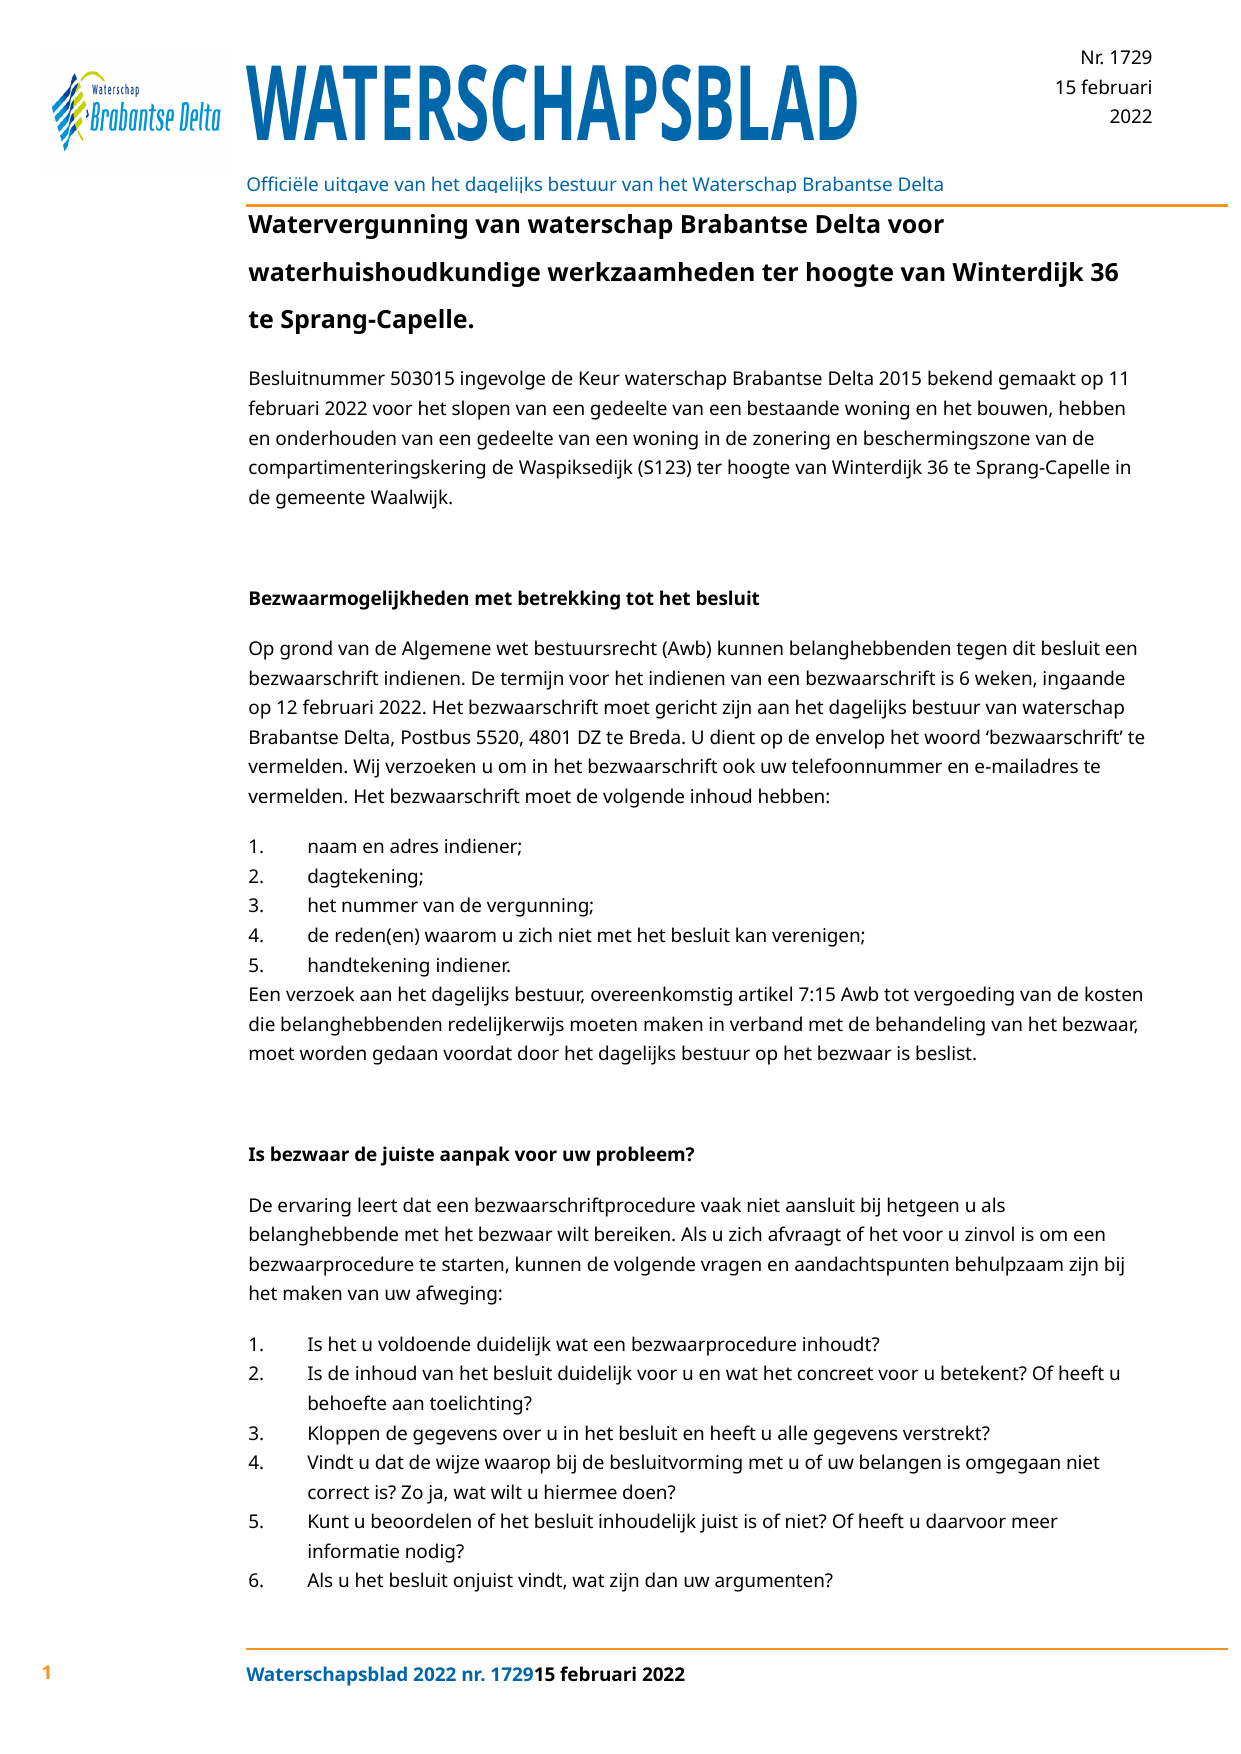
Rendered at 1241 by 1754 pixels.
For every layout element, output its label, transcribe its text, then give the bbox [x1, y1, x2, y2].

text Een verzoek aan het dagelijks bestuur, overeenkomstig artikel 7:15 Awb tot vergoeding van de kosten die belanghebbenden redelijkerwijs moeten maken in verband met de behandeling van het bezwaar, moet worden gedaan voordat door het dagelijks bestuur op het bezwaar is beslist. [248, 981, 1152, 1066]
list naam en adres indiener; [248, 833, 1152, 859]
text Is bezwaar de juiste aanpak voor uw probleem? [248, 1141, 1152, 1167]
list handtekening indiener. [248, 952, 1152, 977]
picture [41, 47, 231, 172]
list Als u het besluit onjuist vindt, wat zijn dan uw argumenten? [248, 1568, 1152, 1593]
text Bezwaarmogelijkheden met betrekking tot het besluit [248, 585, 1152, 610]
list het nummer van de vergunning; [248, 893, 1152, 918]
list dagtekening; [248, 863, 1152, 889]
text De ervaring leert dat een bezwaarschriftprocedure vaak niet aansluit bij hetgeen u als belanghebbende met het bezwaar wilt bereiken. Als u zich afvraagt of het voor u zinvol is om een bezwaarprocedure te starten, kunnen de volgende vragen en aandachtspunten behulpzaam zijn bij het maken van uw afweging: [248, 1192, 1152, 1306]
list Is het u voldoende duidelijk wat een bezwaarprocedure inhoudt? [248, 1331, 1152, 1357]
list Vindt u dat de wijze waarop bij de besluitvorming met u of uw belangen is omgegaan niet correct is? Zo ja, wat wilt u hiermee doen? [248, 1449, 1152, 1504]
list Is de inhoud van het besluit duidelijk voor u en wat het concreet voor u betekent? Of heeft u behoefte aan toelichting? [248, 1361, 1152, 1416]
text Op grond van de Algemene wet bestuursrecht (Awb) kunnen belanghebbenden tegen dit besluit een bezwaarschrift indienen. De termijn voor het indienen van een bezwaarschrift is 6 weken, ingaande op 12 februari 2022. Het bezwaarschrift moet gericht zijn aan het dagelijks bestuur van waterschap Brabantse Delta, Postbus 5520, 4801 DZ te Breda. U dient op de envelop het woord ‘bezwaarschrift’ te vermelden. Wij verzoeken u om in het bezwaarschrift ook uw telefoonnummer en e‑mailadres te vermelden. Het bezwaarschrift moet de volgende inhoud hebben: [248, 635, 1152, 809]
list Kunt u beoordelen of het besluit inhoudelijk juist is of niet? Of heeft u daarvoor meer informatie nodig? [248, 1508, 1152, 1564]
text Watervergunning van waterschap Brabantse Delta voor waterhuishoudkundige werkzaamheden ter hoogte van Winterdijk 36 te Sprang-Capelle. [248, 207, 1152, 336]
text Besluitnummer 503015 ingevolge de Keur waterschap Brabantse Delta 2015 bekend gemaakt op 11 februari 2022 voor het slopen van een gedeelte van een bestaande woning en het bouwen, hebben en onderhouden van een gedeelte van een woning in de zonering en beschermingszone van de compartimenteringskering de Waspiksedijk (S123) ter hoogte van Winterdijk 36 te Sprang-Capelle in de gemeente Waalwijk. [248, 366, 1152, 509]
list Kloppen de gegevens over u in het besluit en heeft u alle gegevens verstrekt? [248, 1420, 1152, 1445]
list de reden(en) waarom u zich niet met het besluit kan verenigen; [248, 922, 1152, 948]
